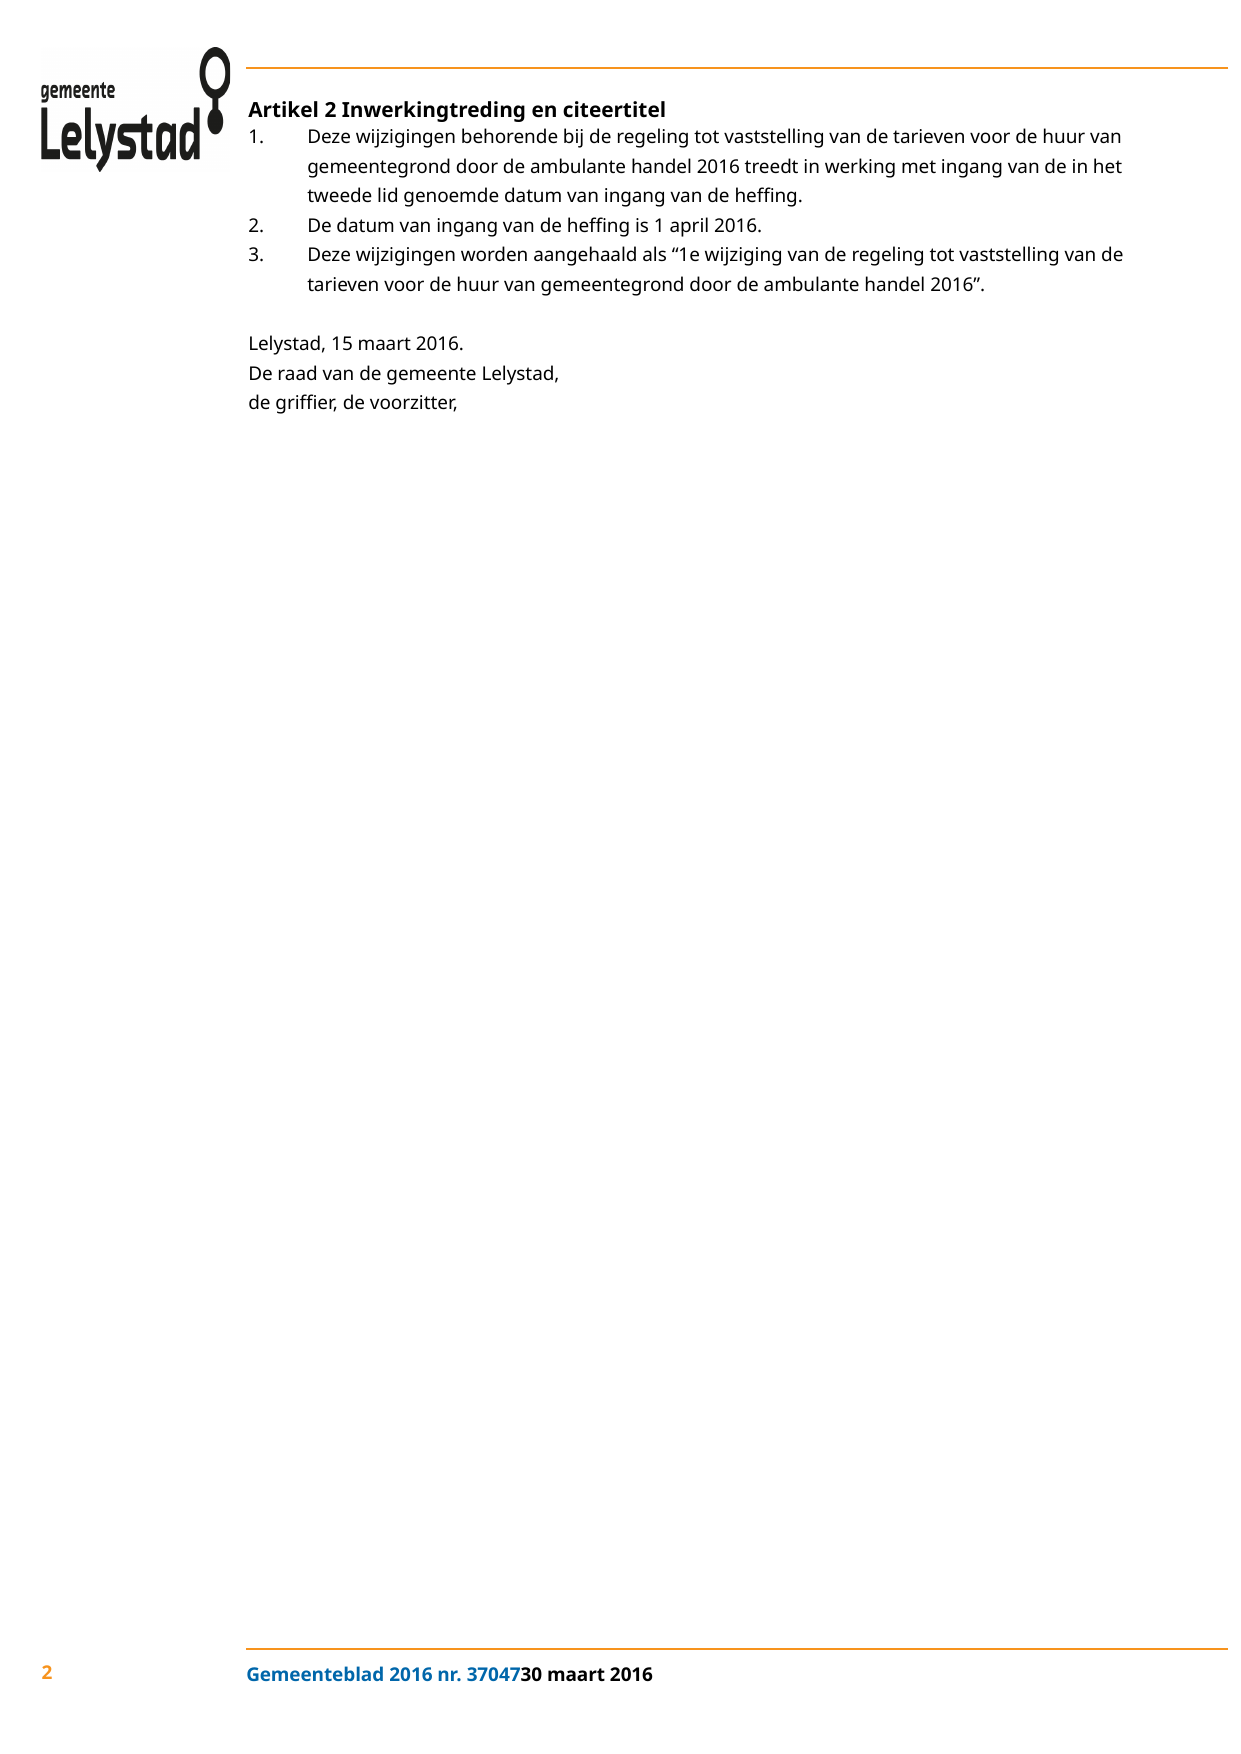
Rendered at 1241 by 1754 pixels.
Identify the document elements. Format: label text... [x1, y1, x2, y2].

picture [41, 47, 231, 172]
list De datum van ingang van de heffing is 1 april 2016. [248, 212, 1152, 238]
list Deze wijzigingen worden aangehaald als “1e wijziging van de regeling tot vaststelling van de tarieven voor de huur van gemeentegrond door de ambulante handel 2016”. [248, 242, 1152, 297]
text Artikel 2 Inwerkingtreding en citeertitel [248, 95, 1152, 123]
text De raad van de gemeente Lelystad, [248, 360, 1152, 386]
list Deze wijzigingen behorende bij de regeling tot vaststelling van de tarieven voor de huur van gemeentegrond door de ambulante handel 2016 treedt in werking met ingang van de in het tweede lid genoemde datum van ingang van de heffing. [248, 123, 1152, 208]
text Lelystad, 15 maart 2016. [248, 330, 1152, 356]
text de griffier, de voorzitter, [248, 389, 1152, 415]
